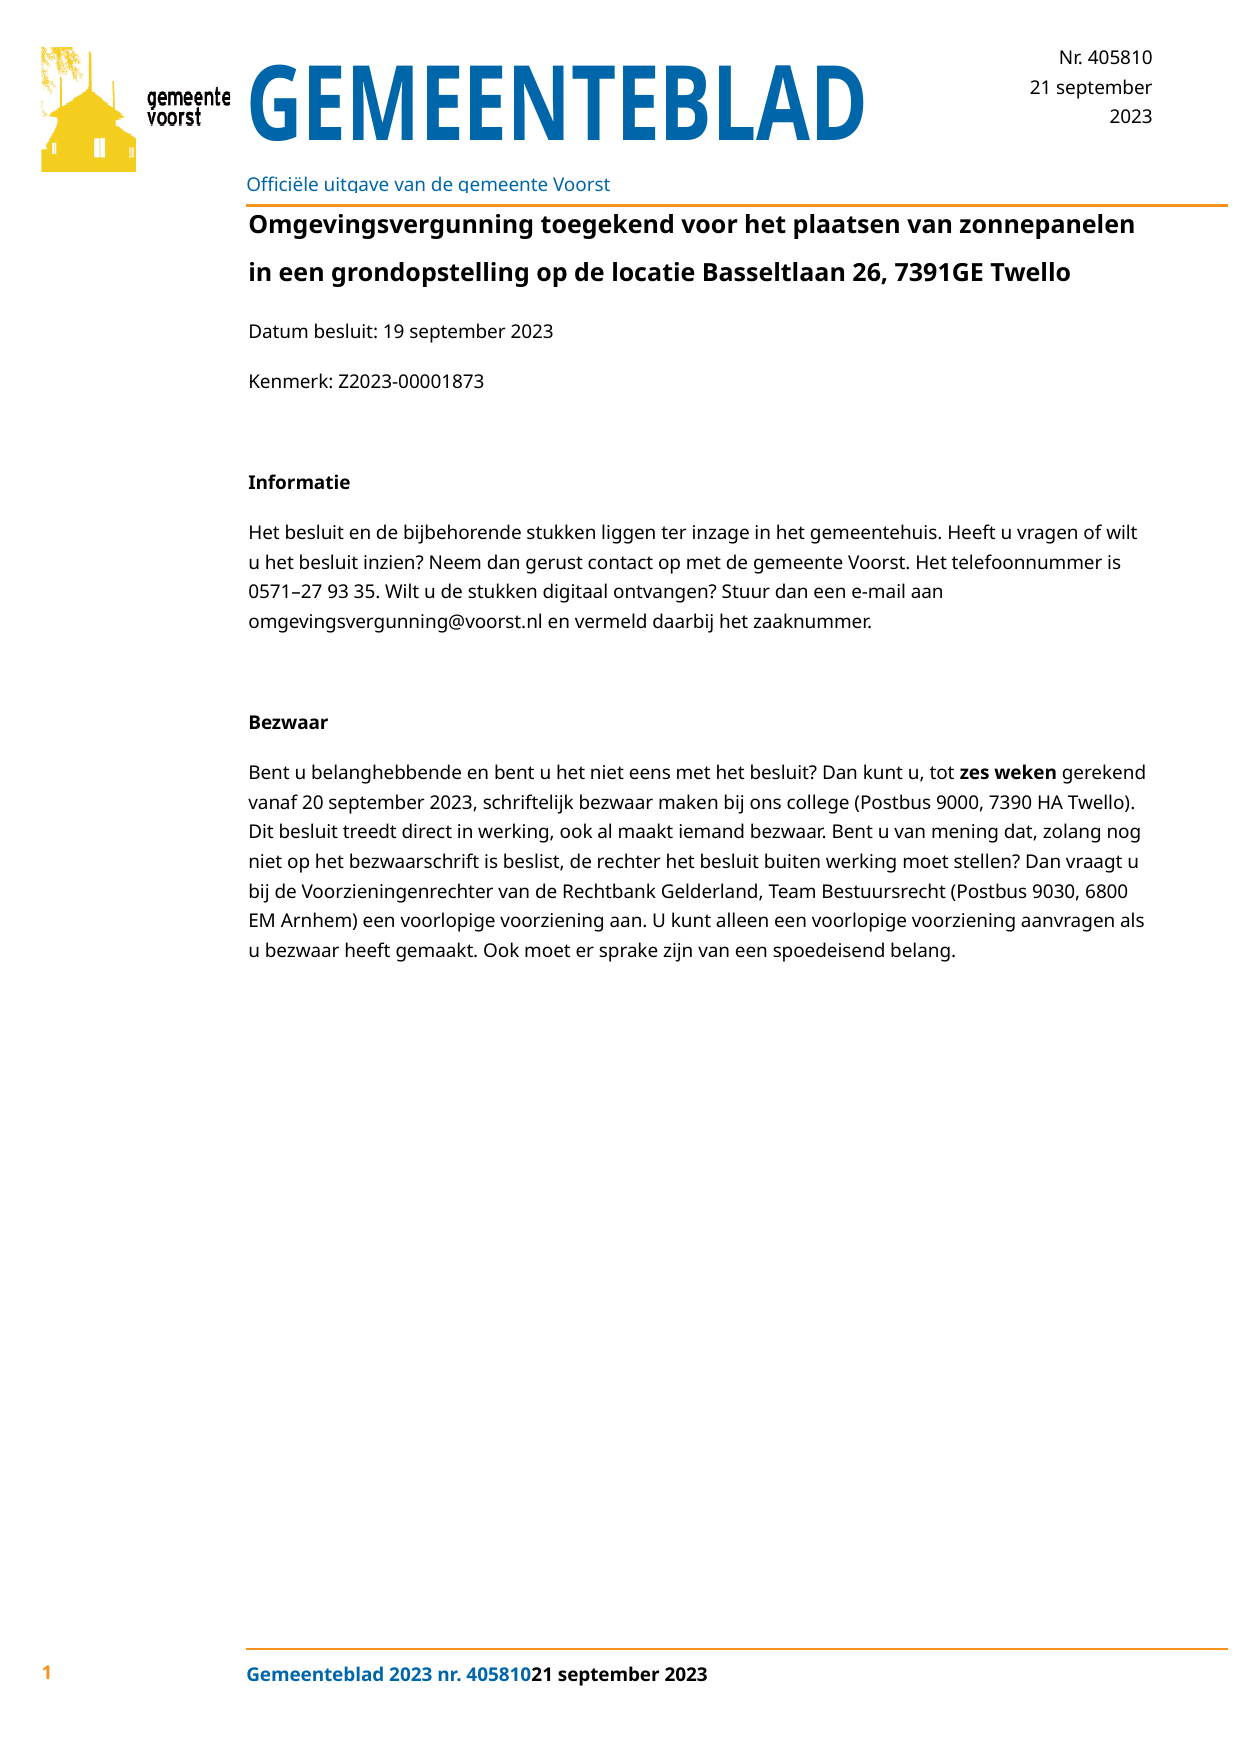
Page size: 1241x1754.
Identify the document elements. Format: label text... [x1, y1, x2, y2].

text Omgevingsvergunning toegekend voor het plaatsen van zonnepanelen in een grondopstelling op de locatie Basseltlaan 26, 7391GE Twello [248, 207, 1152, 288]
text Datum besluit: 19 september 2023 [248, 318, 1152, 344]
text Informatie [248, 469, 1152, 495]
text Het besluit en de bijbehorende stukken liggen ter inzage in het gemeentehuis. Heeft u vragen of wilt u het besluit inzien? Neem dan gerust contact op met de gemeente Voorst. Het telefoonnummer is 0571–27 93 35. Wilt u de stukken digitaal ontvangen? Stuur dan een e-mail aan omgevingsvergunning@voorst.nl en vermeld daarbij het zaaknummer. [248, 519, 1152, 634]
text Bent u belanghebbende en bent u het niet eens met het besluit? Dan kunt u, tot zes weken gerekend vanaf 20 september 2023, schriftelijk bezwaar maken bij ons college (Postbus 9000, 7390 HA Twello). Dit besluit treedt direct in werking, ook al maakt iemand bezwaar. Bent u van mening dat, zolang nog niet op het bezwaarschrift is beslist, de rechter het besluit buiten werking moet stellen? Dan vraagt u bij de Voorzieningenrechter van de Rechtbank Gelderland, Team Bestuursrecht (Postbus 9030, 6800 EM Arnhem) een voorlopige voorziening aan. U kunt alleen een voorlopige voorziening aanvragen als u bezwaar heeft gemaakt. Ook moet er sprake zijn van een spoedeisend belang. [248, 759, 1152, 963]
text Kenmerk: Z2023-00001873 [248, 368, 1152, 394]
picture [41, 47, 231, 172]
text Bezwaar [248, 709, 1152, 735]
